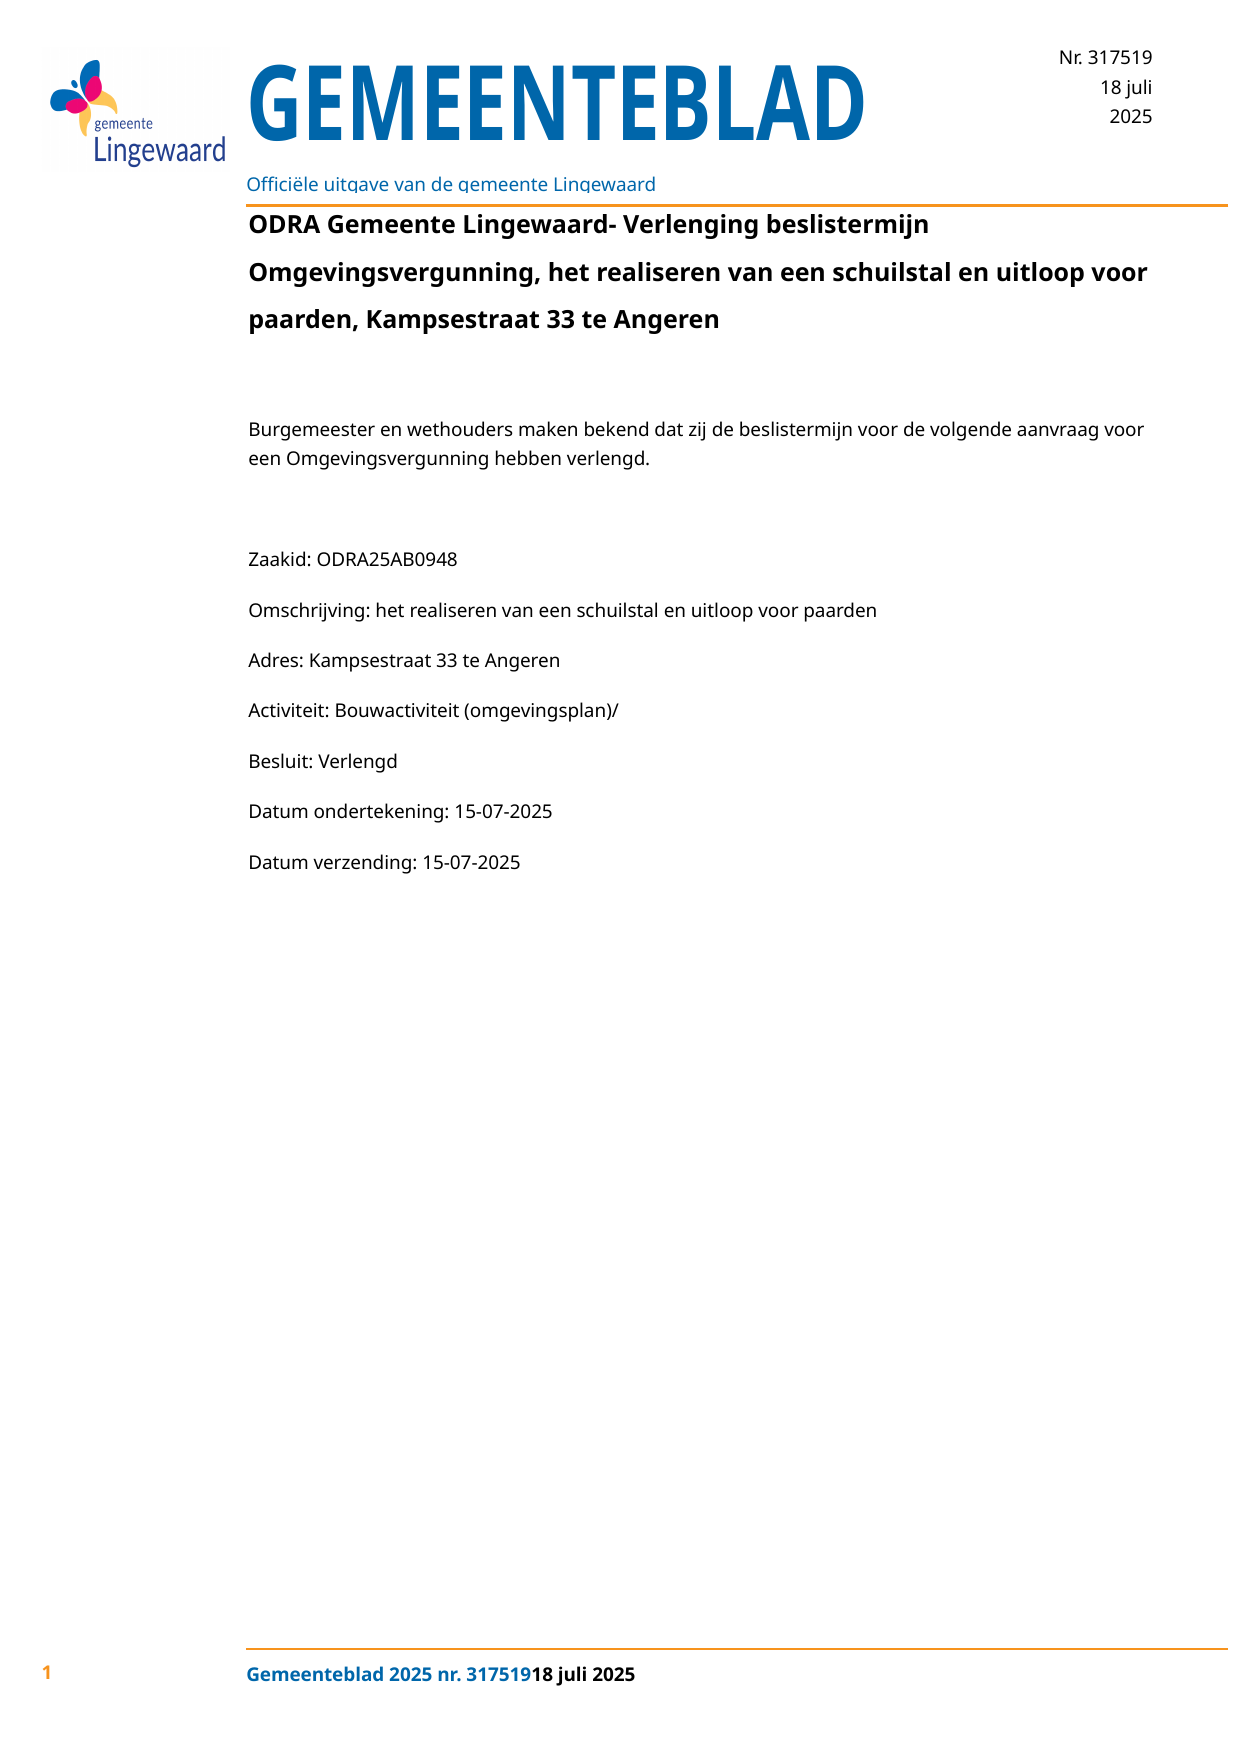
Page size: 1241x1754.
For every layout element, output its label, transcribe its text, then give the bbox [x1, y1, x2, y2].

text ODRA Gemeente Lingewaard- Verlenging beslistermijn Omgevingsvergunning, het realiseren van een schuilstal en uitloop voor paarden, Kampsestraat 33 te Angeren [248, 207, 1152, 336]
text Datum verzending: 15-07-2025 [248, 849, 1152, 874]
text Activiteit: Bouwactiviteit (omgevingsplan)/ [248, 698, 1152, 723]
text Datum ondertekening: 15-07-2025 [248, 798, 1152, 824]
text Zaakid: ODRA25AB0948 [248, 546, 1152, 572]
picture [41, 47, 231, 172]
text Burgemeester en wethouders maken bekend dat zij de beslistermijn voor de volgende aanvraag voor een Omgevingsvergunning hebben verlengd. [248, 416, 1152, 471]
text Besluit: Verlengd [248, 748, 1152, 774]
text Omschrijving: het realiseren van een schuilstal en uitloop voor paarden [248, 597, 1152, 622]
text Adres: Kampsestraat 33 te Angeren [248, 647, 1152, 673]
